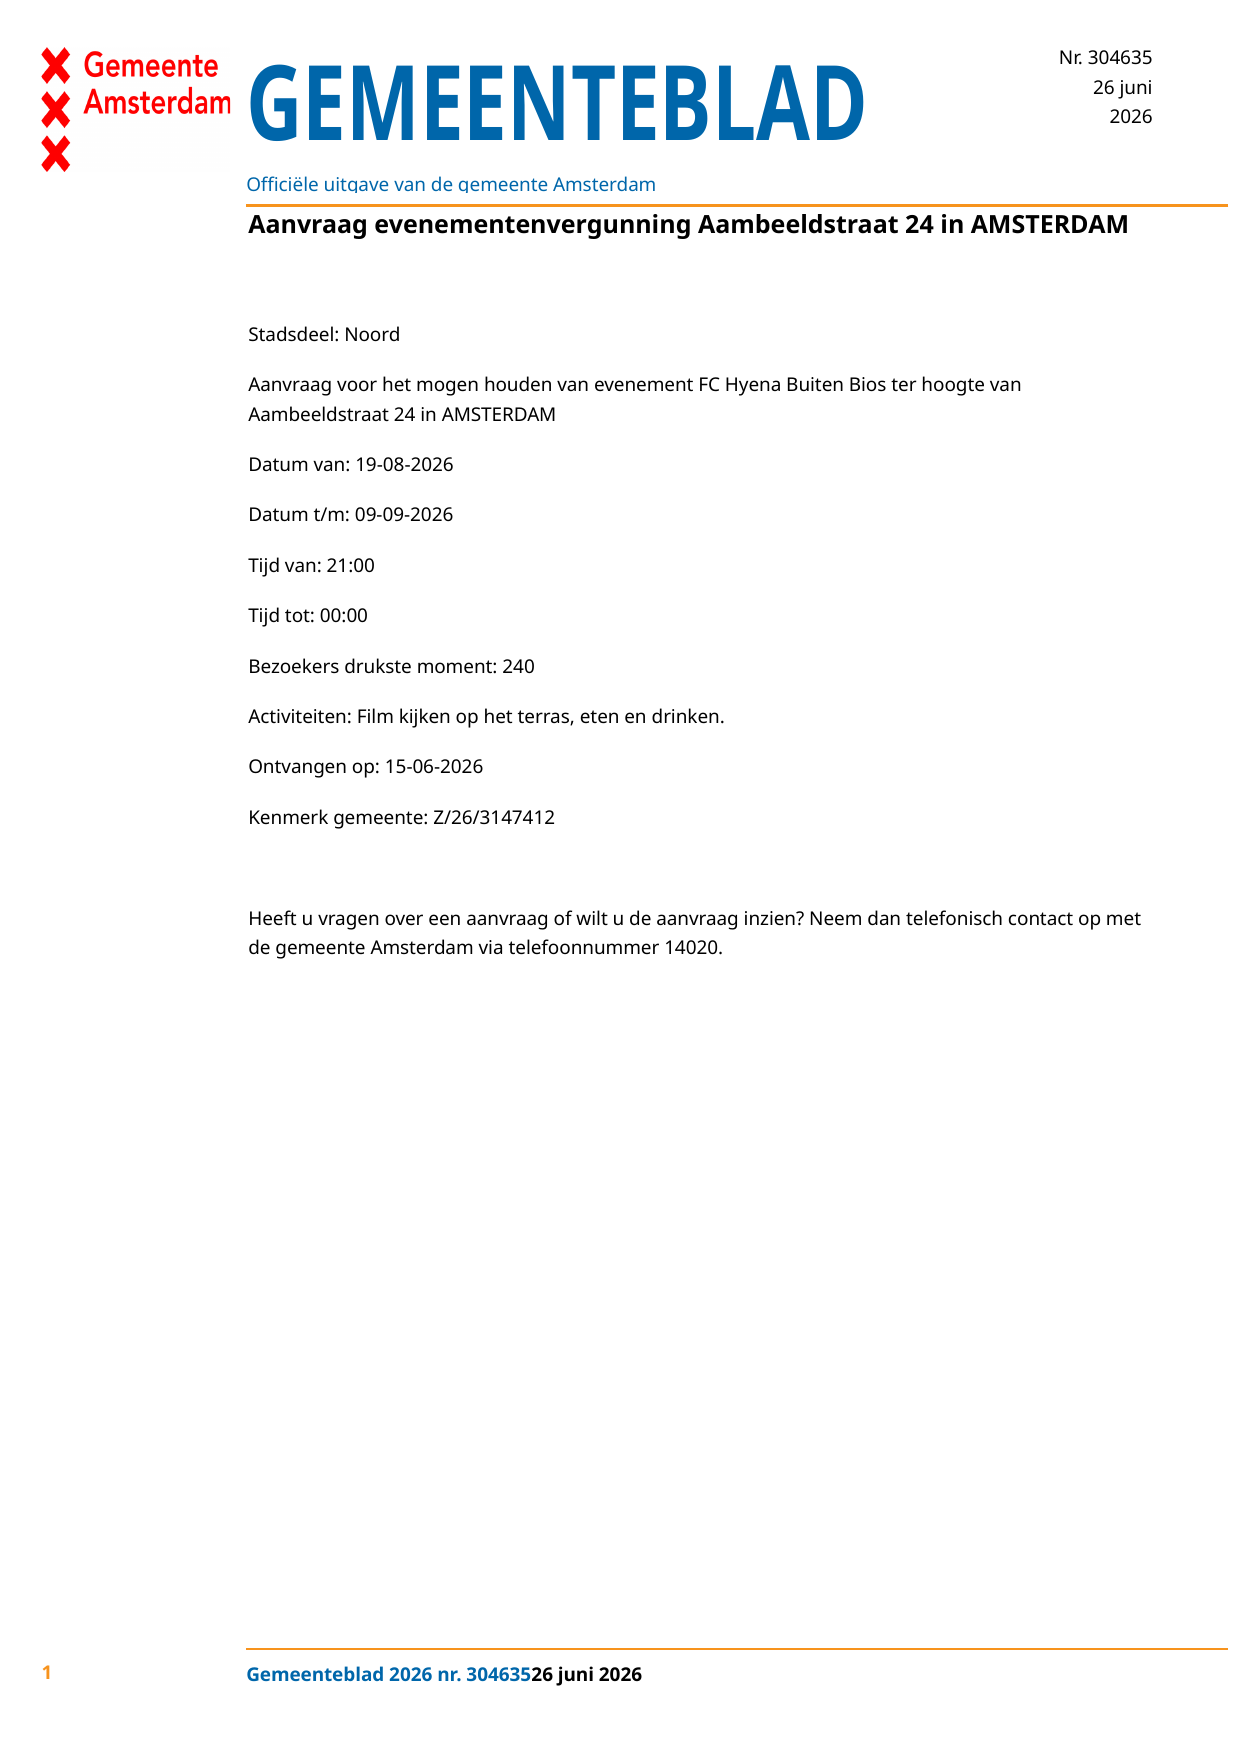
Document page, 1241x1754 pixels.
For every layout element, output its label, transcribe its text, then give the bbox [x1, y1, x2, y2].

text Tijd van: 21:00 [248, 552, 1152, 578]
text Tijd tot: 00:00 [248, 602, 1152, 628]
text Bezoekers drukste moment: 240 [248, 653, 1152, 678]
text Stadsdeel: Noord [248, 321, 1152, 346]
text Ontvangen op: 15-06-2026 [248, 754, 1152, 779]
picture [41, 47, 231, 172]
text Aanvraag voor het mogen houden van evenement FC Hyena Buiten Bios ter hoogte van Aambeeldstraat 24 in AMSTERDAM [248, 371, 1152, 426]
text Heeft u vragen over een aanvraag of wilt u de aanvraag inzien? Neem dan telefonisch contact op met de gemeente Amsterdam via telefoonnummer 14020. [248, 905, 1152, 960]
text Aanvraag evenementenvergunning Aambeeldstraat 24 in AMSTERDAM [248, 207, 1152, 241]
text Datum van: 19-08-2026 [248, 451, 1152, 477]
text Activiteiten: Film kijken op het terras, eten en drinken. [248, 703, 1152, 729]
text Kenmerk gemeente: Z/26/3147412 [248, 804, 1152, 830]
text Datum t/m: 09-09-2026 [248, 502, 1152, 527]
